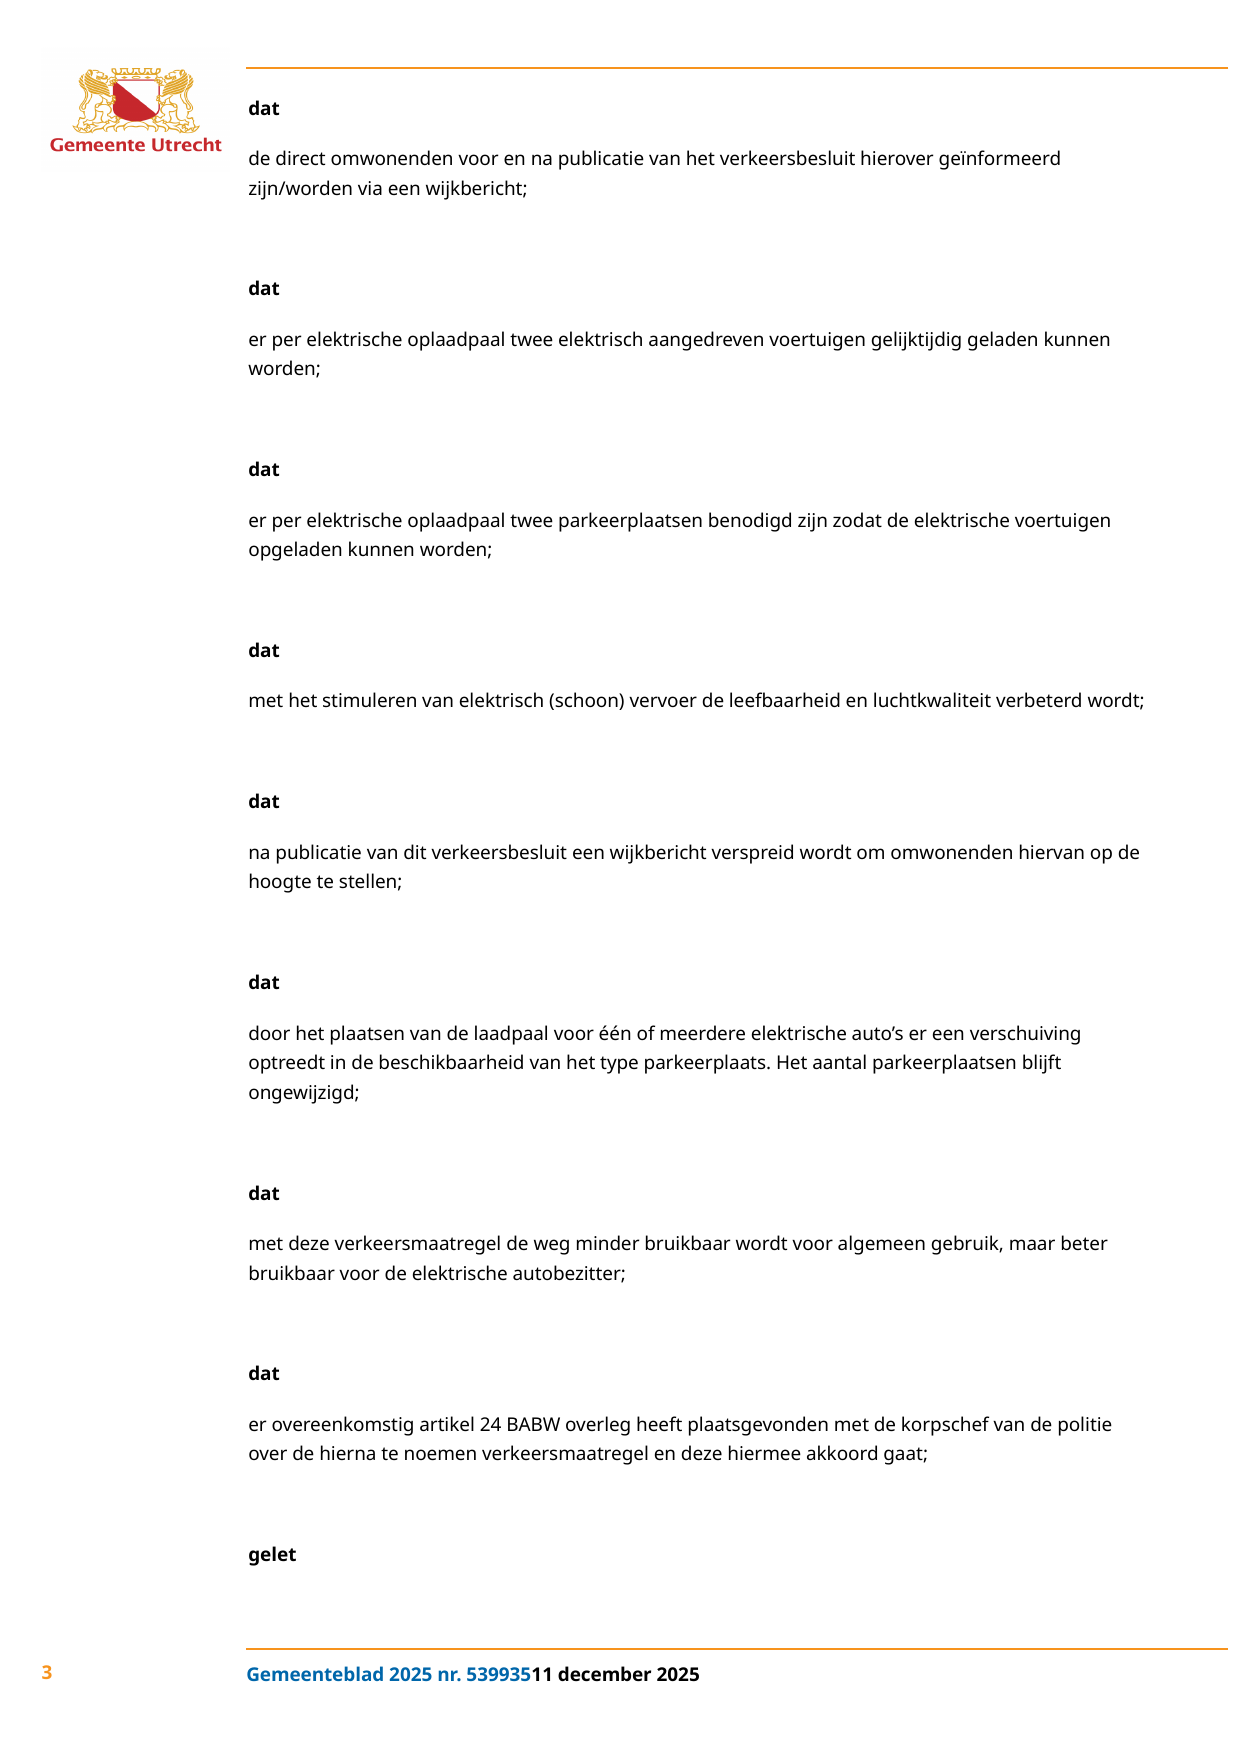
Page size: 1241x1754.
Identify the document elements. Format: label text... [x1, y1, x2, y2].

text de direct omwonenden voor en na publicatie van het verkeersbesluit hierover geïnformeerd zijn/worden via een wijkbericht; [248, 145, 1152, 201]
text na publicatie van dit verkeersbesluit een wijkbericht verspreid wordt om omwonenden hiervan op de hoogte te stellen; [248, 839, 1152, 894]
text er per elektrische oplaadpaal twee parkeerplaatsen benodigd zijn zodat de elektrische voertuigen opgeladen kunnen worden; [248, 507, 1152, 562]
text dat [248, 637, 1152, 663]
text met het stimuleren van elektrisch (schoon) vervoer de leefbaarheid en luchtkwaliteit verbeterd wordt; [248, 688, 1152, 713]
picture [41, 47, 231, 172]
text met deze verkeersmaatregel de weg minder bruikbaar wordt voor algemeen gebruik, maar beter bruikbaar voor de elektrische autobezitter; [248, 1230, 1152, 1286]
text dat [248, 276, 1152, 301]
text dat [248, 788, 1152, 814]
text dat [248, 1361, 1152, 1386]
text dat [248, 456, 1152, 482]
text er overeenkomstig artikel 24 BABW overleg heeft plaatsgevonden met de korpschef van de politie over de hierna te noemen verkeersmaatregel en deze hiermee akkoord gaat; [248, 1411, 1152, 1466]
text er per elektrische oplaadpaal twee elektrisch aangedreven voertuigen gelijktijdig geladen kunnen worden; [248, 326, 1152, 381]
text dat [248, 95, 1152, 121]
text dat [248, 969, 1152, 995]
text gelet [248, 1541, 1152, 1567]
text door het plaatsen van de laadpaal voor één of meerdere elektrische auto’s er een verschuiving optreedt in de beschikbaarheid van het type parkeerplaats. Het aantal parkeerplaatsen blijft ongewijzigd; [248, 1020, 1152, 1105]
text dat [248, 1180, 1152, 1206]
